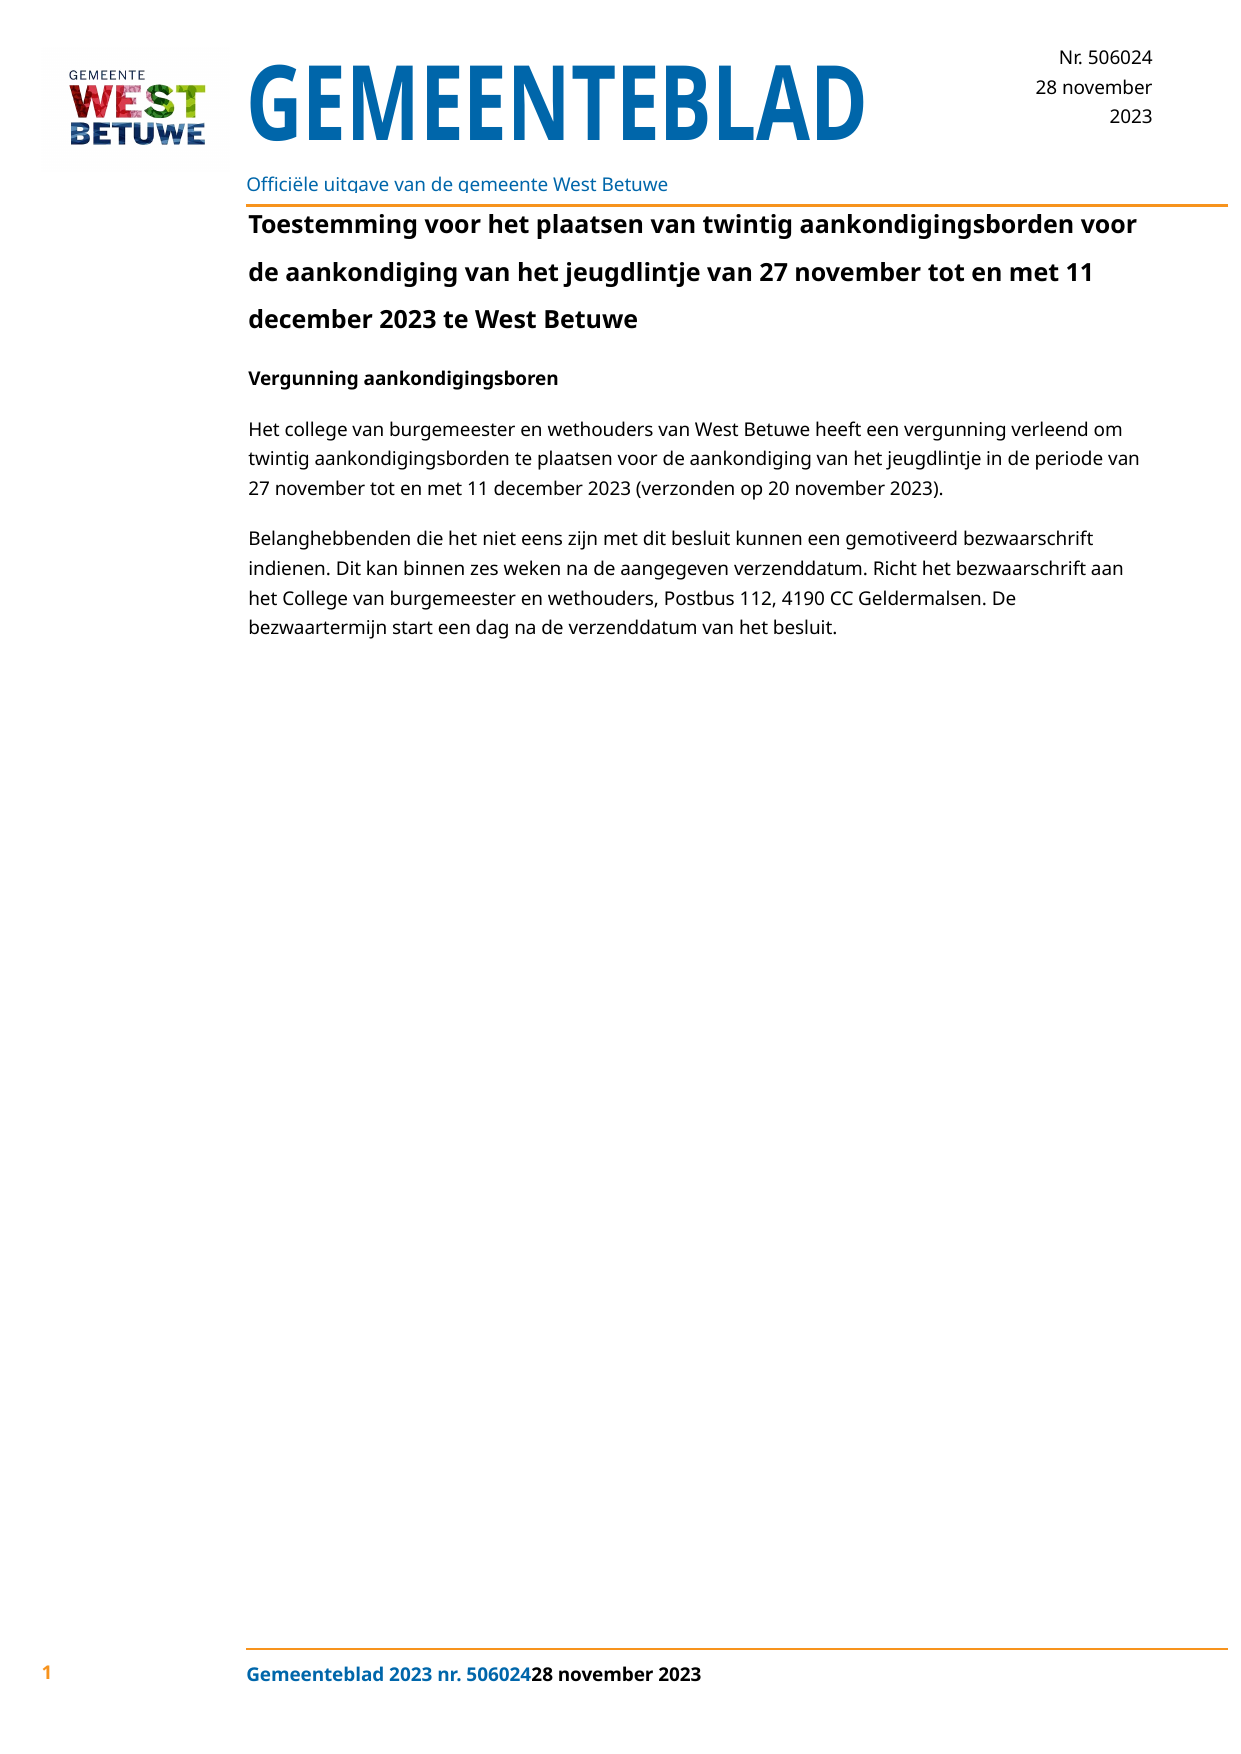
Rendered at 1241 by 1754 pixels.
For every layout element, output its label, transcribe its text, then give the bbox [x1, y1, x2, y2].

text Belanghebbenden die het niet eens zijn met dit besluit kunnen een gemotiveerd bezwaarschrift indienen. Dit kan binnen zes weken na de aangegeven verzenddatum. Richt het bezwaarschrift aan het College van burgemeester en wethouders, Postbus 112, 4190 CC Geldermalsen. De bezwaartermijn start een dag na de verzenddatum van het besluit. [248, 526, 1152, 640]
text Het college van burgemeester en wethouders van West Betuwe heeft een vergunning verleend om twintig aankondigingsborden te plaatsen voor de aankondiging van het jeugdlintje in de periode van 27 november tot en met 11 december 2023 (verzonden op 20 november 2023). [248, 416, 1152, 501]
text Toestemming voor het plaatsen van twintig aankondigingsborden voor de aankondiging van het jeugdlintje van 27 november tot en met 11 december 2023 te West Betuwe [248, 207, 1152, 336]
picture [41, 47, 231, 172]
text Vergunning aankondigingsboren [248, 366, 1152, 391]
